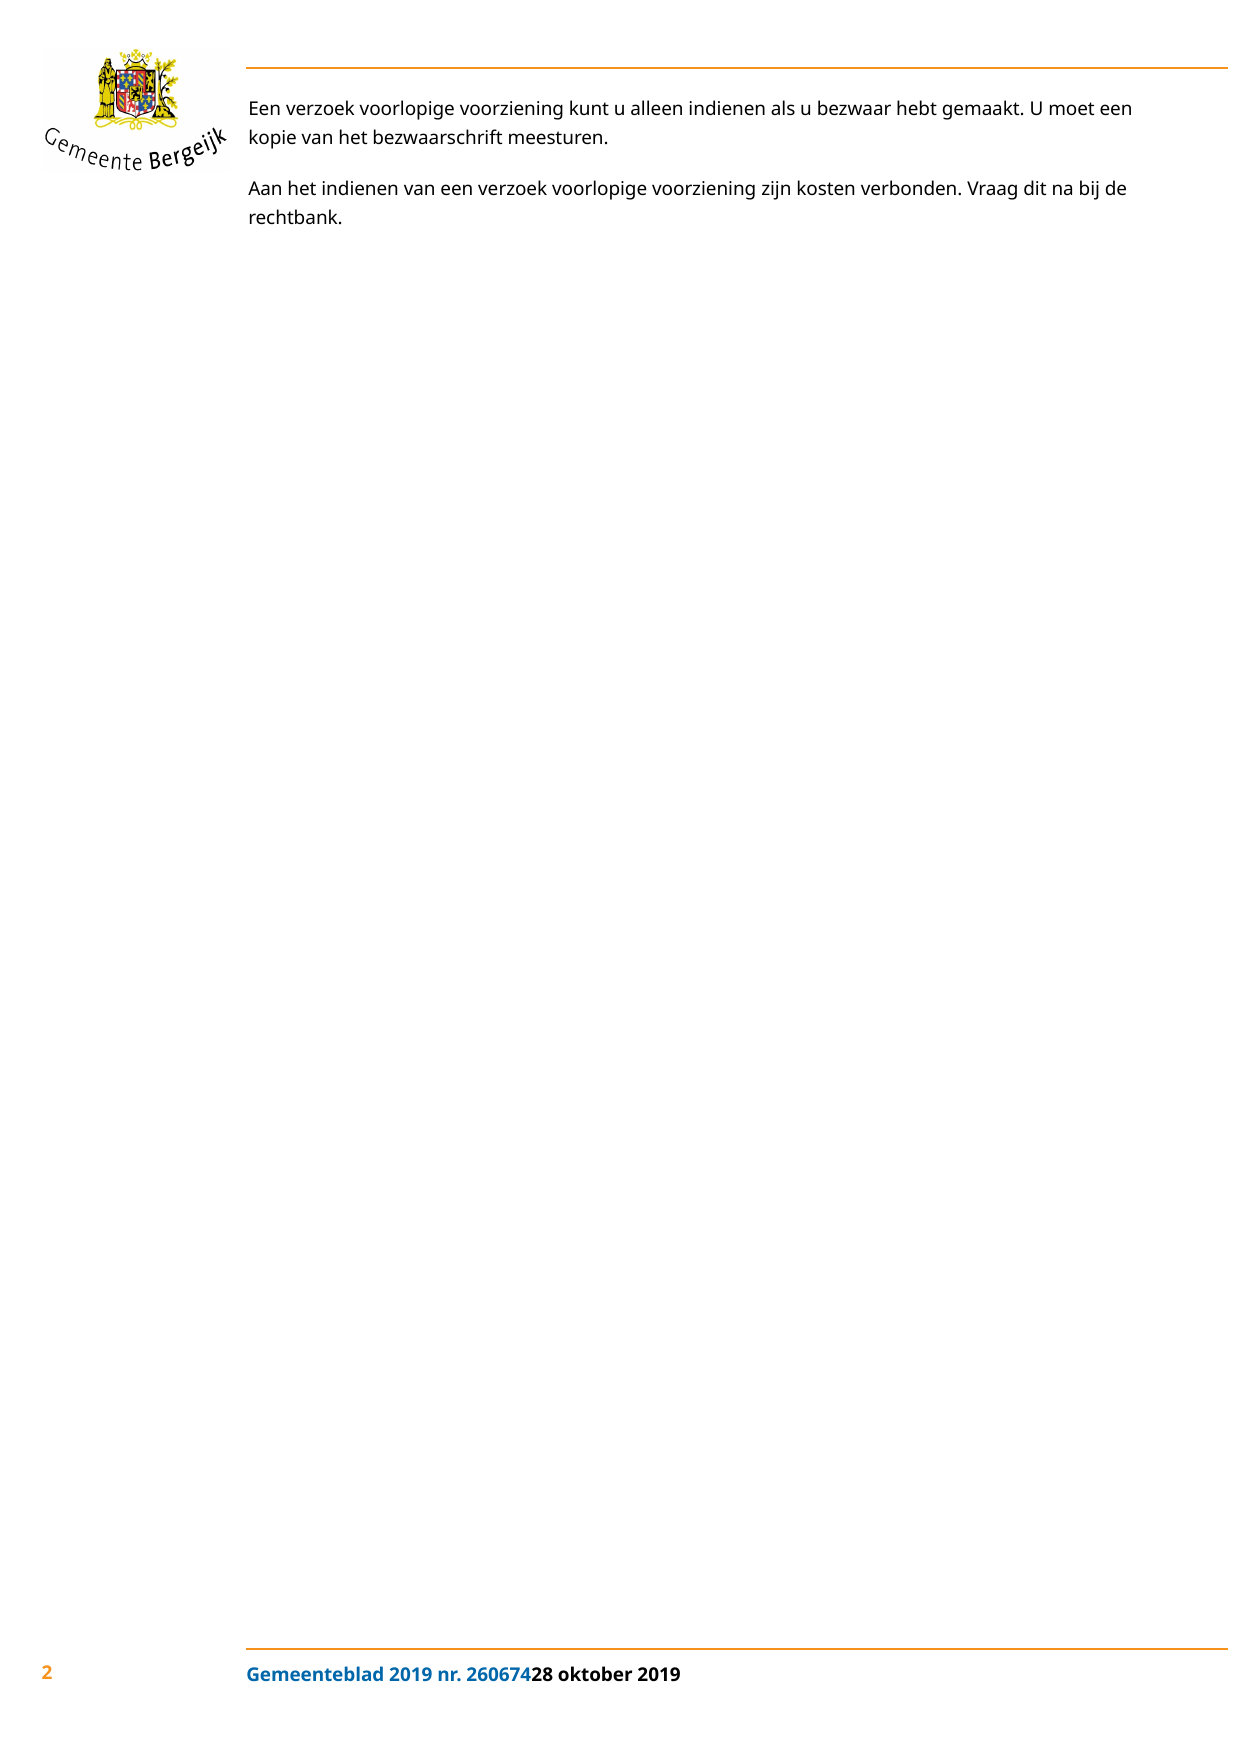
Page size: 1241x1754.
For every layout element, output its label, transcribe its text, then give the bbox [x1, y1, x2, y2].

text Een verzoek voorlopige voorziening kunt u alleen indienen als u bezwaar hebt gemaakt. U moet een kopie van het bezwaarschrift meesturen. [248, 95, 1152, 150]
text Aan het indienen van een verzoek voorlopige voorziening zijn kosten verbonden. Vraag dit na bij de rechtbank. [248, 175, 1152, 230]
picture [41, 47, 231, 172]
